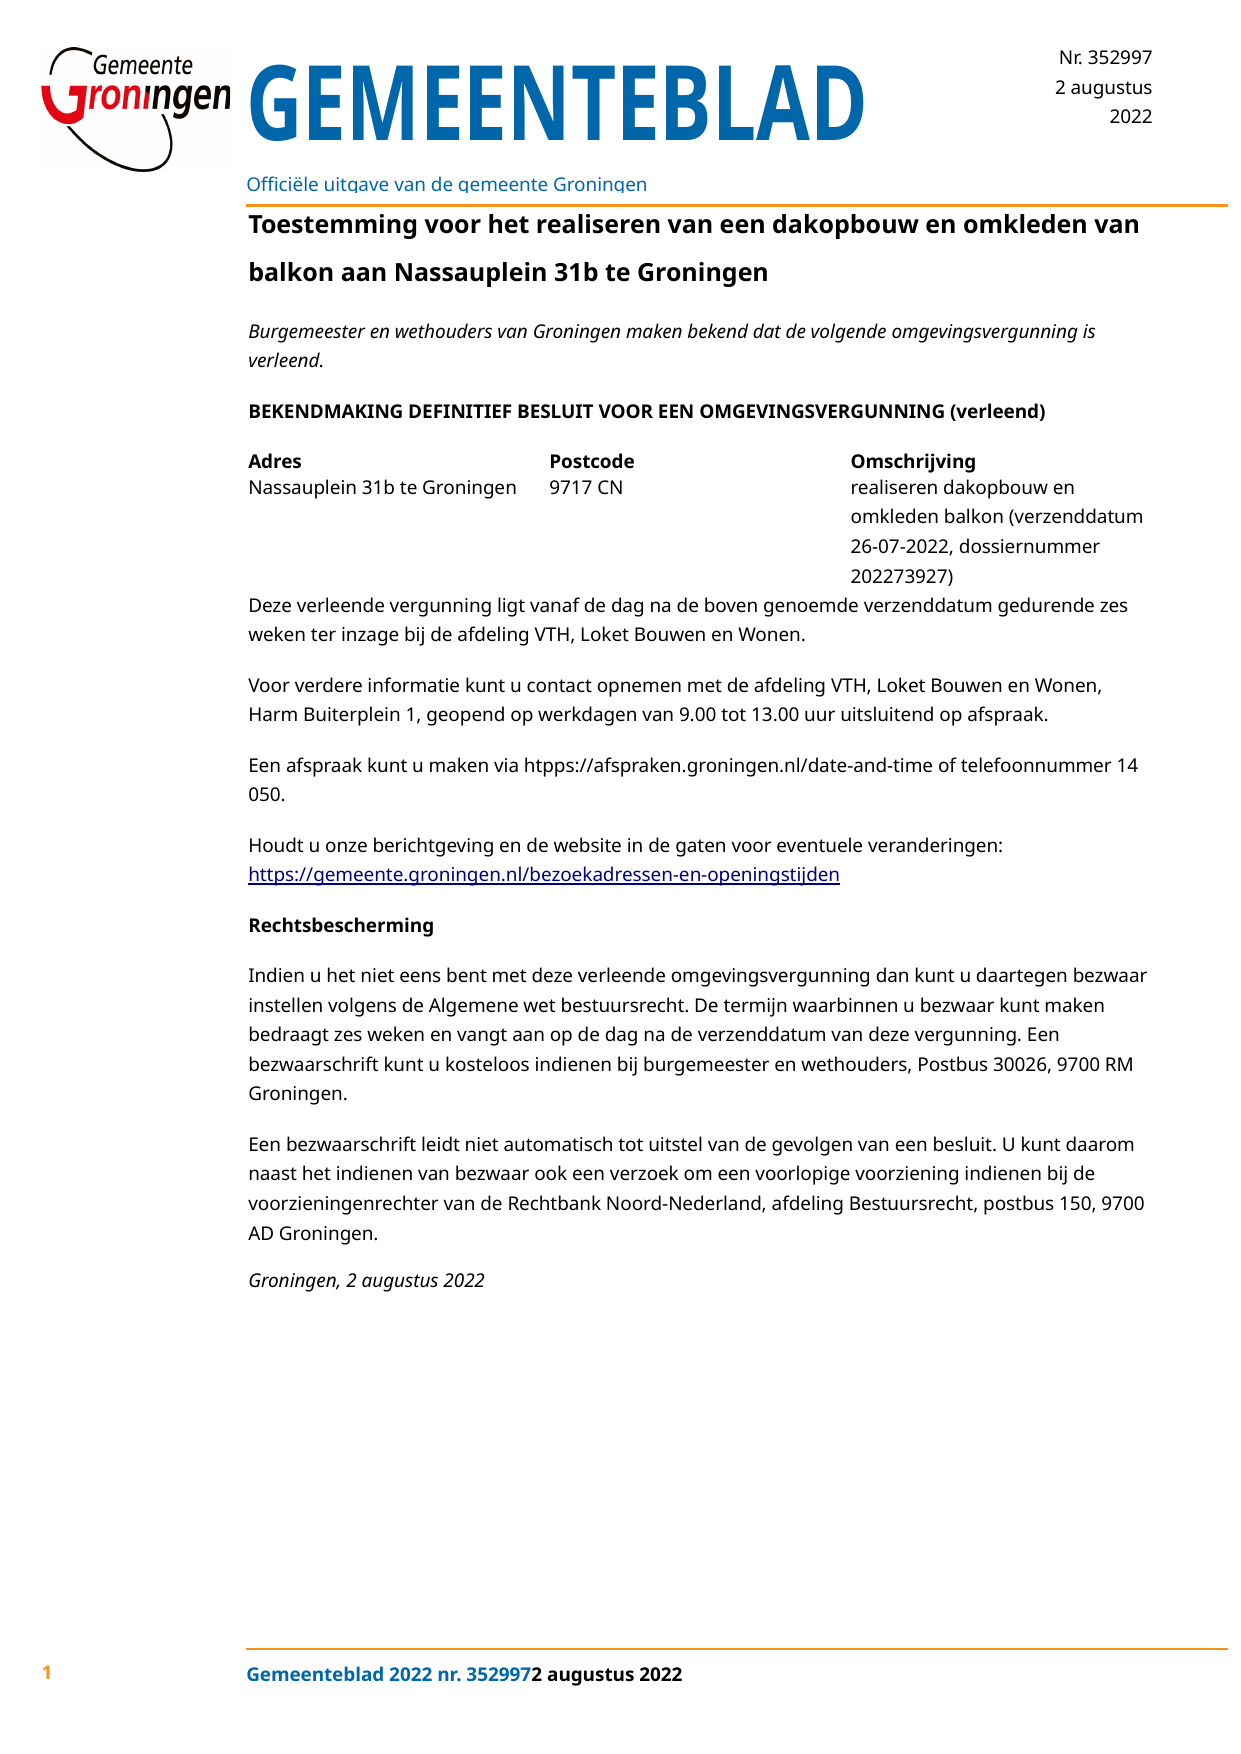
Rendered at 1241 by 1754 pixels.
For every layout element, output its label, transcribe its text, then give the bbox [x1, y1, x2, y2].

text Toestemming voor het realiseren van een dakopbouw en omkleden van balkon aan Nassauplein 31b te Groningen [248, 207, 1152, 288]
text Houdt u onze berichtgeving en de website in de gaten voor eventuele veranderingen: https://gemeente.groningen.nl/bezoekadressen-en-openingstijden [248, 832, 1152, 887]
text Burgemeester en wethouders van Groningen maken bekend dat de volgende omgevingsvergunning is verleend. [248, 318, 1152, 373]
table_header Adres [248, 449, 549, 474]
text Een afspraak kunt u maken via htpps://afspraken.groningen.nl/date-and-time of telefoonnummer 14 050. [248, 752, 1152, 807]
text Een bezwaarschrift leidt niet automatisch tot uitstel van de gevolgen van een besluit. U kunt daarom naast het indienen van bezwaar ook een verzoek om een voorlopige voorziening indienen bij de voorzieningenrechter van de Rechtbank Noord-Nederland, afdeling Bestuursrecht, postbus 150, 9700 AD Groningen. [248, 1131, 1152, 1246]
picture [41, 47, 231, 172]
text Rechtsbescherming [248, 912, 1152, 938]
text Indien u het niet eens bent met deze verleende omgevingsvergunning dan kunt u daartegen bezwaar instellen volgens de Algemene wet bestuursrecht. De termijn waarbinnen u bezwaar kunt maken bedraagt zes weken en vangt aan op de dag na de verzenddatum van deze vergunning. Een bezwaarschrift kunt u kosteloos indienen bij burgemeester en wethouders, Postbus 30026, 9700 RM Groningen. [248, 962, 1152, 1106]
text Groningen, 2 augustus 2022 [248, 1268, 1152, 1293]
table_cell 9717 CN [549, 474, 850, 589]
table_header Omschrijving [850, 449, 1152, 474]
text Deze verleende vergunning ligt vanaf de dag na de boven genoemde verzenddatum gedurende zes weken ter inzage bij de afdeling VTH, Loket Bouwen en Wonen. [248, 592, 1152, 647]
table_cell Nassauplein 31b te Groningen [248, 474, 549, 589]
text Voor verdere informatie kunt u contact opnemen met de afdeling VTH, Loket Bouwen en Wonen, Harm Buiterplein 1, geopend op werkdagen van 9.00 tot 13.00 uur uitsluitend op afspraak. [248, 672, 1152, 727]
table_cell realiseren dakopbouw en omkleden balkon (verzenddatum 26-07-2022, dossiernummer 202273927) [850, 474, 1152, 589]
table_header Postcode [549, 449, 850, 474]
text BEKENDMAKING DEFINITIEF BESLUIT VOOR EEN OMGEVINGSVERGUNNING (verleend) [248, 398, 1152, 424]
